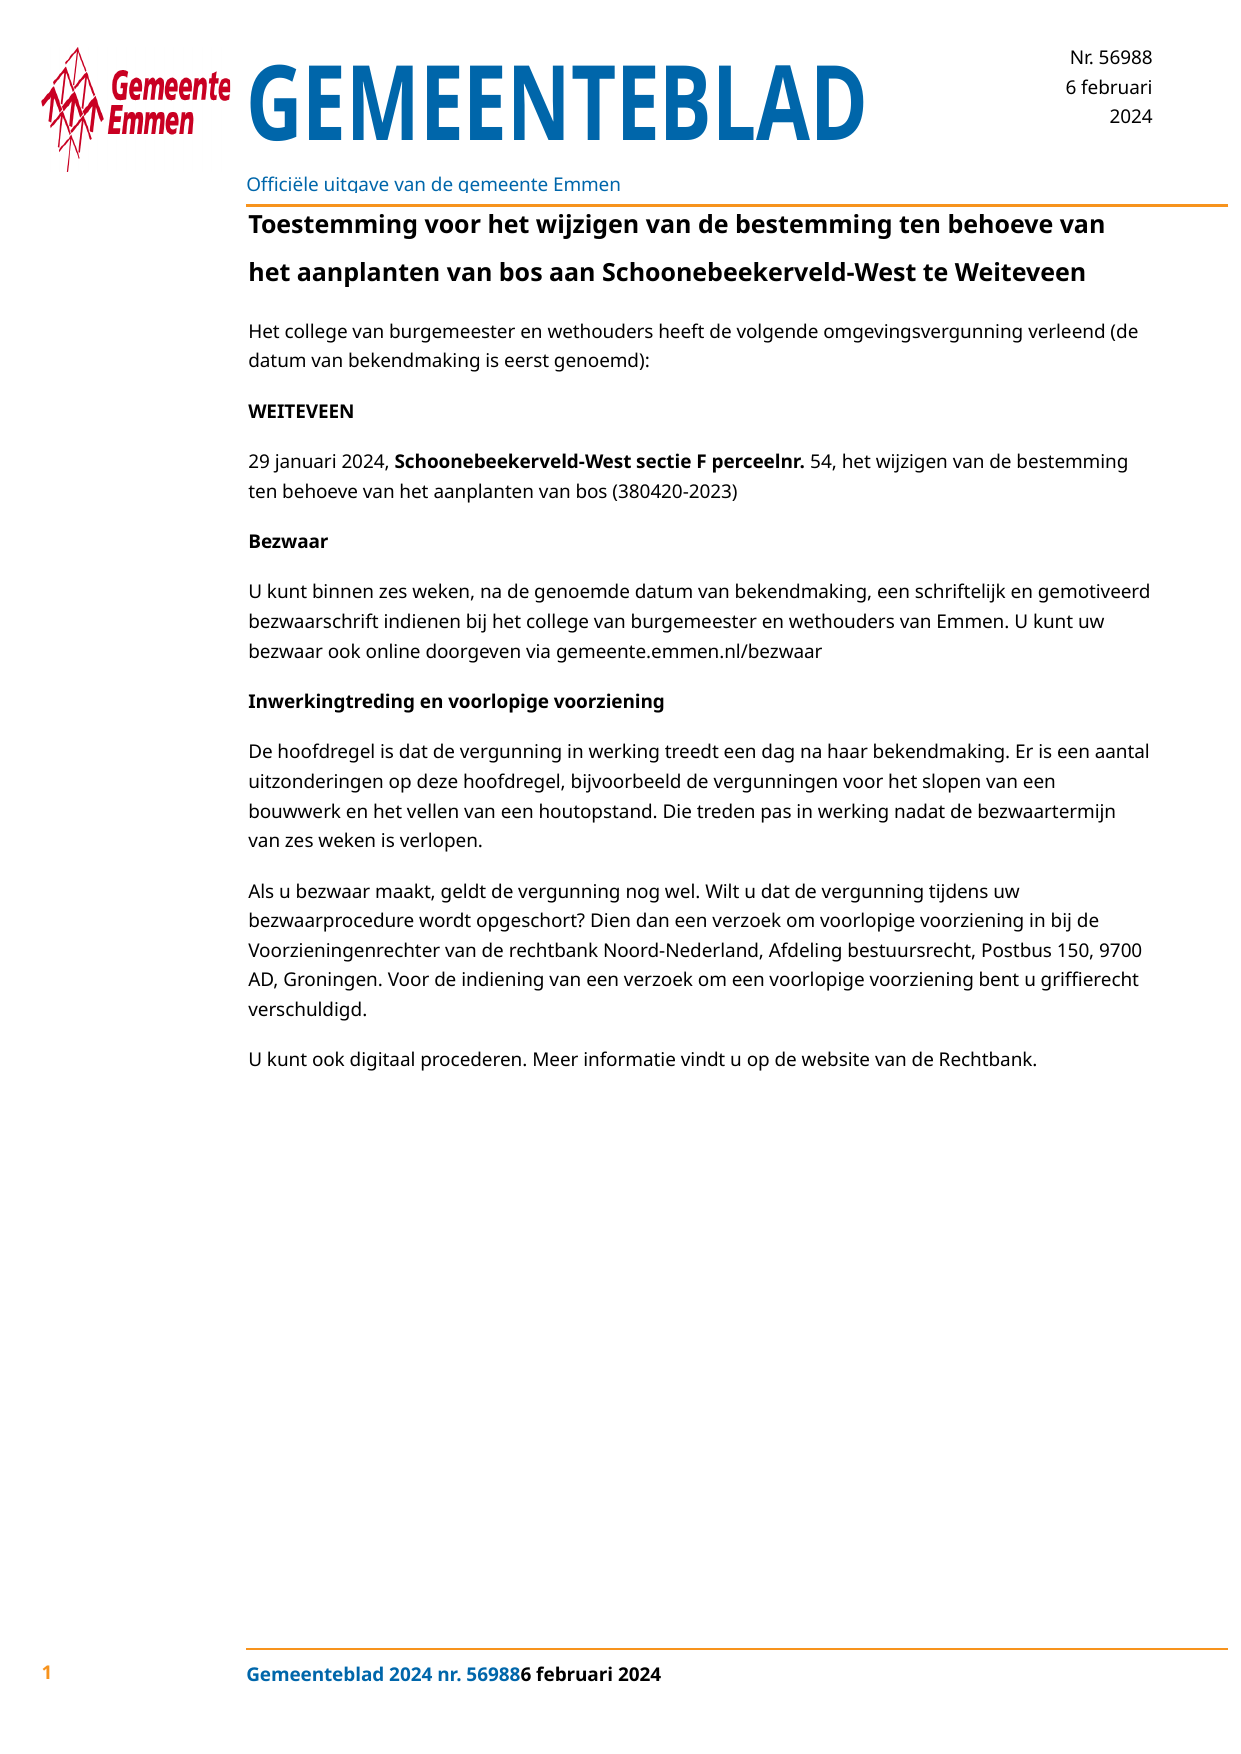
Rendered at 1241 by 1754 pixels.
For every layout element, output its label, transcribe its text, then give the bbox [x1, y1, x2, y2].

text De hoofdregel is dat de vergunning in werking treedt een dag na haar bekendmaking. Er is een aantal uitzonderingen op deze hoofdregel, bijvoorbeeld de vergunningen voor het slopen van een bouwwerk en het vellen van een houtopstand. Die treden pas in werking nadat de bezwaartermijn van zes weken is verlopen. [248, 739, 1152, 853]
text 29 januari 2024, Schoonebeekerveld-West sectie F perceelnr. 54, het wijzigen van de bestemming ten behoeve van het aanplanten van bos (380420-2023) [248, 448, 1152, 504]
text Toestemming voor het wijzigen van de bestemming ten behoeve van het aanplanten van bos aan Schoonebeekerveld-West te Weiteveen [248, 207, 1152, 288]
text Het college van burgemeester en wethouders heeft de volgende omgevingsvergunning verleend (de datum van bekendmaking is eerst genoemd): [248, 318, 1152, 373]
text U kunt binnen zes weken, na de genoemde datum van bekendmaking, een schriftelijk en gemotiveerd bezwaarschrift indienen bij het college van burgemeester en wethouders van Emmen. U kunt uw bezwaar ook online doorgeven via gemeente.emmen.nl/bezwaar [248, 579, 1152, 664]
picture [41, 47, 231, 172]
text WEITEVEEN [248, 398, 1152, 424]
text Als u bezwaar maakt, geldt de vergunning nog wel. Wilt u dat de vergunning tijdens uw bezwaarprocedure wordt opgeschort? Dien dan een verzoek om voorlopige voorziening in bij de Voorzieningenrechter van de rechtbank Noord-Nederland, Afdeling bestuursrecht, Postbus 150, 9700 AD, Groningen. Voor de indiening van een verzoek om een voorlopige voorziening bent u griffierecht verschuldigd. [248, 878, 1152, 1022]
text U kunt ook digitaal procederen. Meer informatie vindt u op de website van de Rechtbank. [248, 1047, 1152, 1072]
text Bezwaar [248, 528, 1152, 554]
text Inwerkingtreding en voorlopige voorziening [248, 688, 1152, 714]
